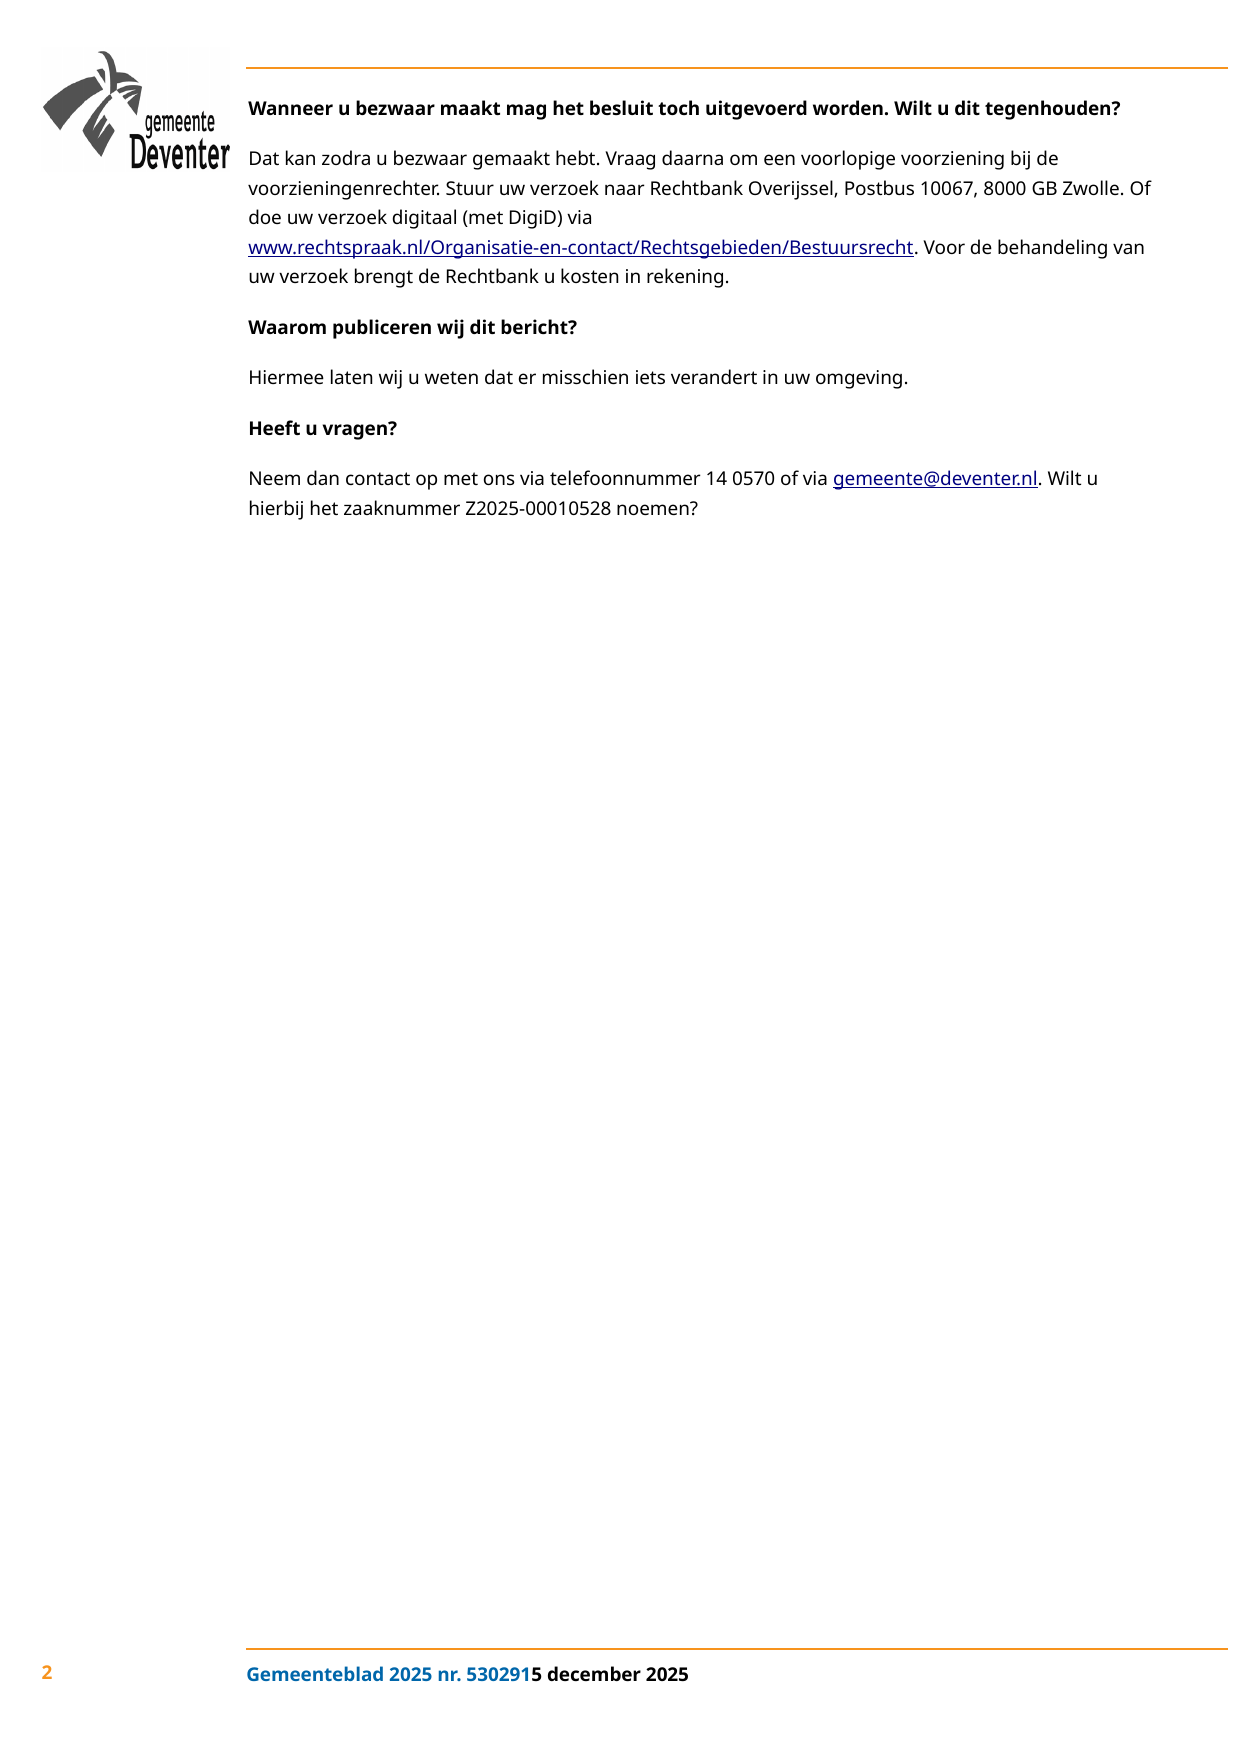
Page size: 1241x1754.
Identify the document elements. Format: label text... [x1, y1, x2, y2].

text Waarom publiceren wij dit bericht? [248, 314, 1152, 340]
text Neem dan contact op met ons via telefoonnummer 14 0570 of via gemeente@deventer.nl. Wilt u hierbij het zaaknummer Z2025-00010528 noemen? [248, 465, 1152, 521]
text Heeft u vragen? [248, 415, 1152, 441]
text Wanneer u bezwaar maakt mag het besluit toch uitgevoerd worden. Wilt u dit tegenhouden? [248, 95, 1152, 121]
text Hiermee laten wij u weten dat er misschien iets verandert in uw omgeving. [248, 364, 1152, 390]
picture [41, 47, 231, 172]
text Dat kan zodra u bezwaar gemaakt hebt. Vraag daarna om een voorlopige voorziening bij de voorzieningenrechter. Stuur uw verzoek naar Rechtbank Overijssel, Postbus 10067, 8000 GB Zwolle. Of doe uw verzoek digitaal (met DigiD) via www.rechtspraak.nl/Organisatie-en-contact/Rechtsgebieden/Bestuursrecht. Voor de behandeling van uw verzoek brengt de Rechtbank u kosten in rekening. [248, 145, 1152, 289]
